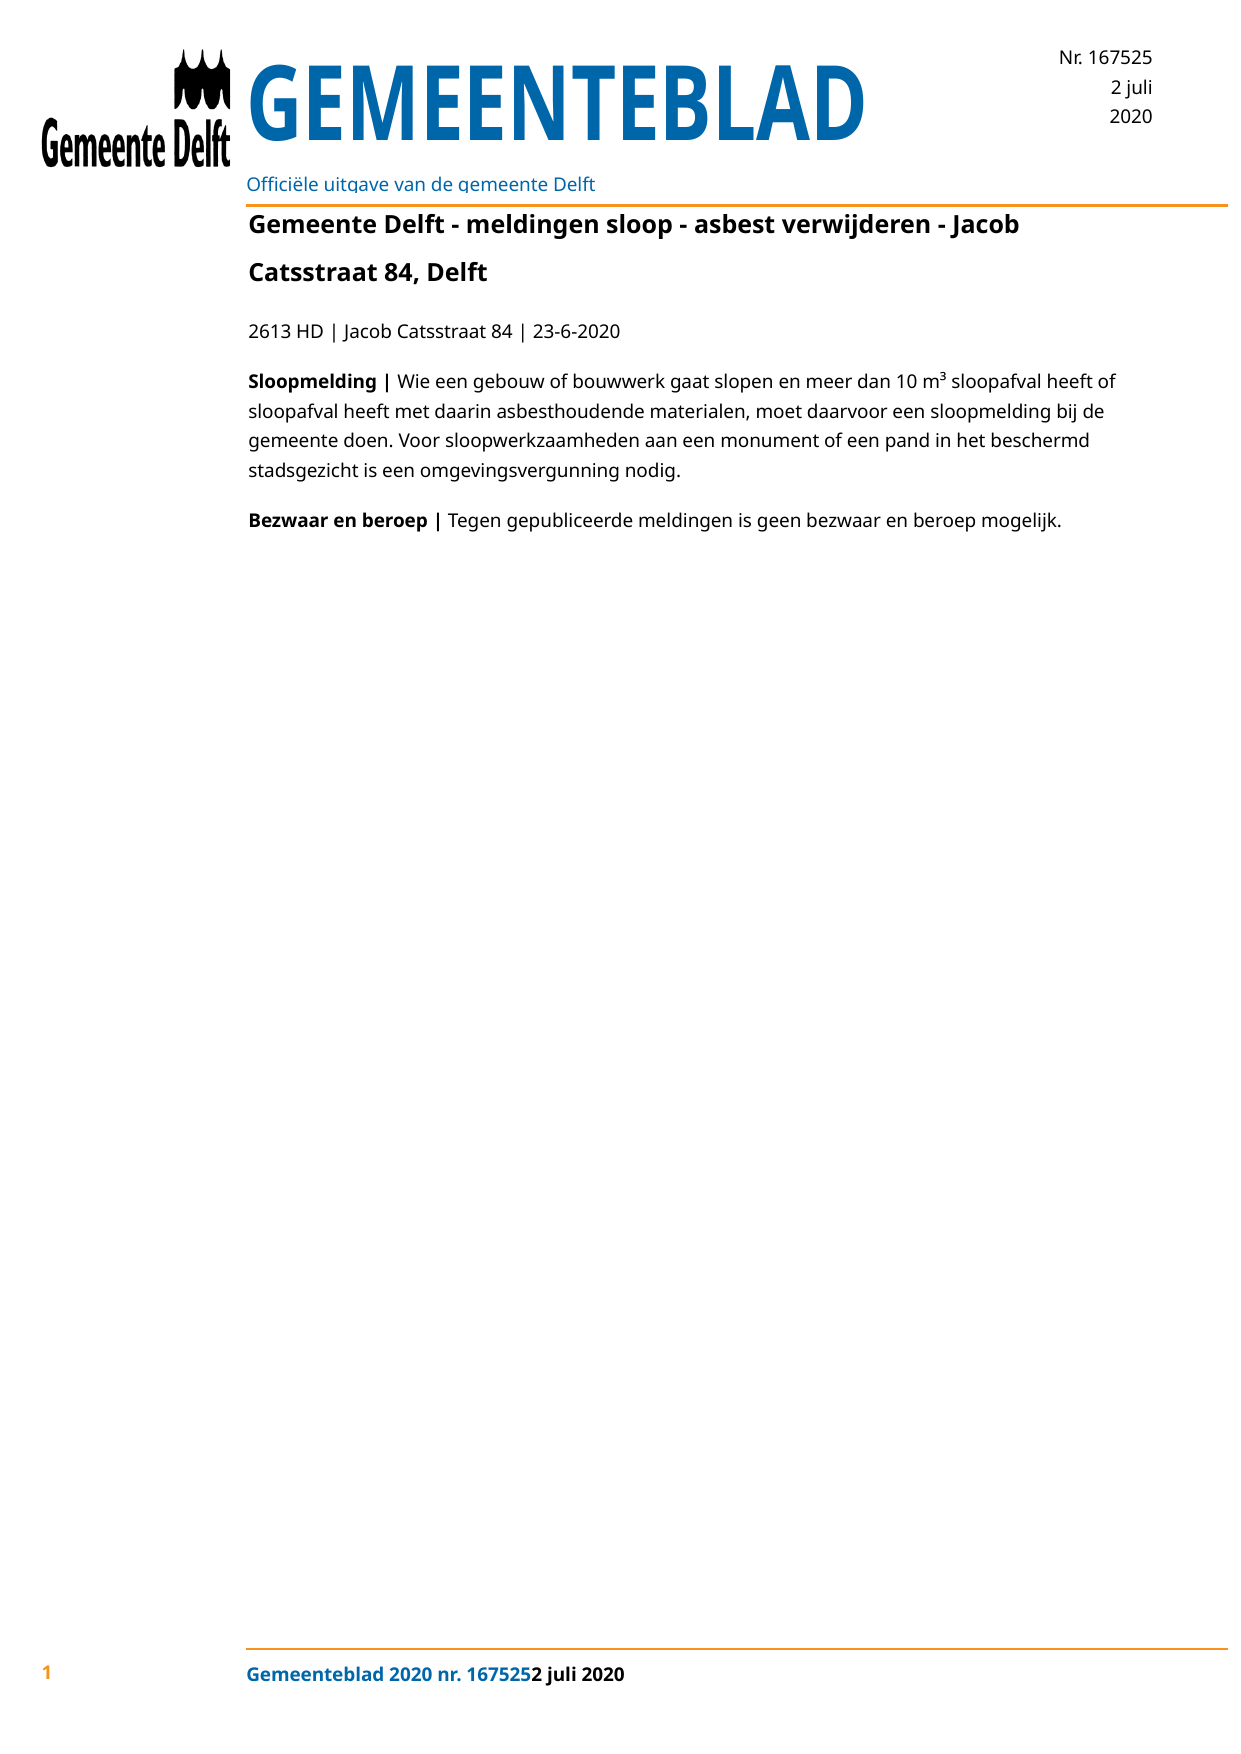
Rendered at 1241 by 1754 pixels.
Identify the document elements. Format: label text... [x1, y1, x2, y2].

text Gemeente Delft - meldingen sloop - asbest verwijderen - Jacob Catsstraat 84, Delft [248, 207, 1152, 288]
text Sloopmelding | Wie een gebouw of bouwwerk gaat slopen en meer dan 10 m³ sloopafval heeft of sloopafval heeft met daarin asbesthoudende materialen, moet daarvoor een sloopmelding bij de gemeente doen. Voor sloopwerkzaamheden aan een monument of een pand in het beschermd stadsgezicht is een omgevingsvergunning nodig. [248, 368, 1152, 483]
text Bezwaar en beroep | Tegen gepubliceerde meldingen is geen bezwaar en beroep mogelijk. [248, 507, 1152, 533]
text 2613 HD | Jacob Catsstraat 84 | 23-6-2020 [248, 318, 1152, 344]
picture [41, 47, 231, 172]
